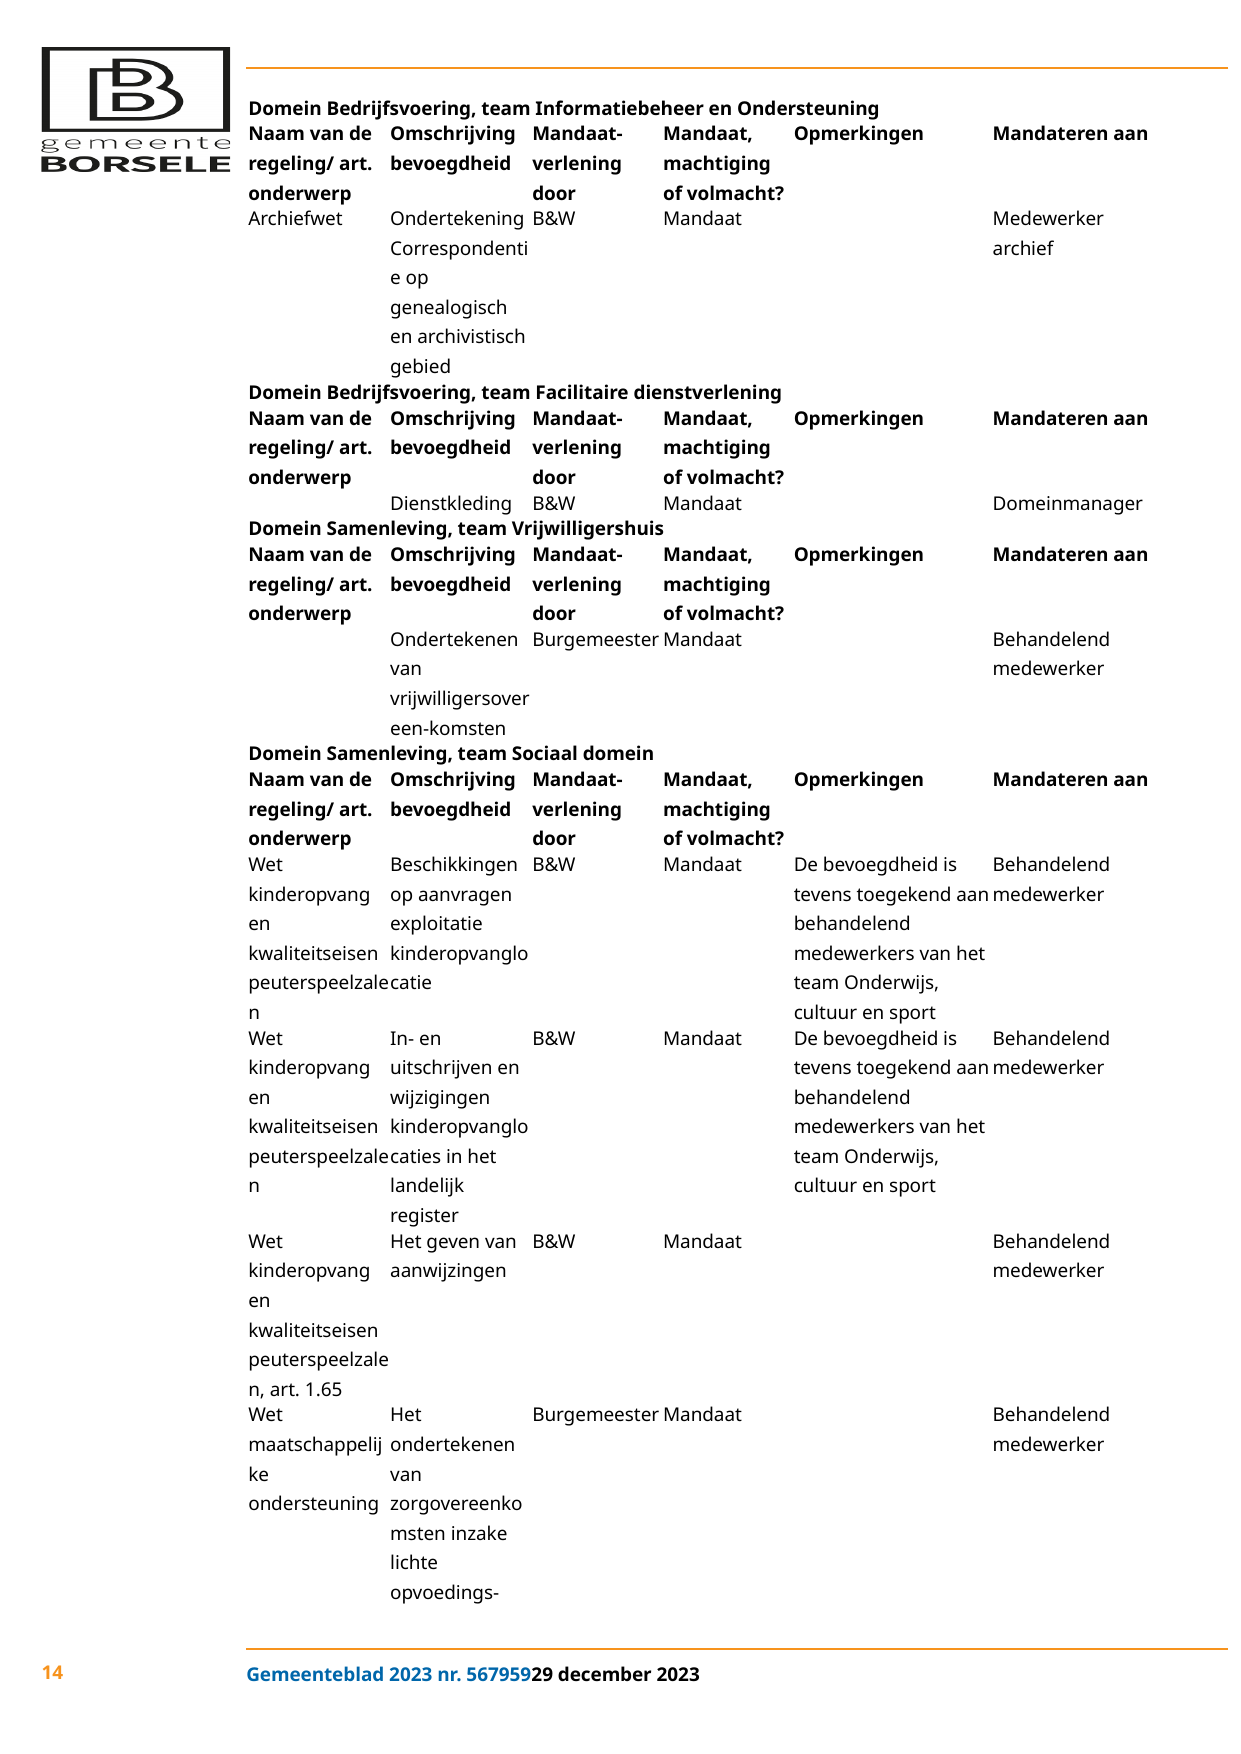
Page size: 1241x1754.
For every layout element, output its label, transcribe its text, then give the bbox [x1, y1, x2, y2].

table_cell Mandateren aan [993, 405, 1152, 490]
table_cell Opmerkingen [794, 121, 992, 205]
table_cell B&W [532, 1025, 663, 1228]
table_cell Naam van de regeling/ art. onderwerp [248, 405, 390, 490]
table_cell Mandateren aan [993, 121, 1152, 205]
table_cell Naam van de regeling/ art. onderwerp [248, 541, 390, 626]
table_cell B&W [532, 490, 663, 515]
table_cell [794, 490, 992, 515]
table_cell Het geven van aanwijzingen [390, 1228, 532, 1402]
table_cell Mandaat, machtiging of volmacht? [663, 766, 793, 851]
table_cell [794, 1402, 992, 1605]
table_cell Wet kinderopvang en kwaliteitseisen peuterspeelzalen [248, 1025, 390, 1228]
table_cell Domein Bedrijfsvoering, team Informatiebeheer en Ondersteuning [248, 95, 1152, 121]
table_cell B&W [532, 205, 663, 379]
table_cell [794, 205, 992, 379]
table_cell Domeinmanager [993, 490, 1152, 515]
table_cell B&W [532, 851, 663, 1025]
table_cell Omschrijving bevoegdheid [390, 541, 532, 626]
table_cell Behandelend medewerker [993, 1402, 1152, 1605]
picture [41, 47, 231, 172]
table_cell Naam van de regeling/ art. onderwerp [248, 121, 390, 205]
table_cell Mandaat, machtiging of volmacht? [663, 541, 793, 626]
table_cell Behandelend medewerker [993, 626, 1152, 741]
table_cell De bevoegdheid is tevens toegekend aan behandelend medewerkers van het team Onderwijs, cultuur en sport [794, 851, 992, 1025]
table_cell Behandelend medewerker [993, 1025, 1152, 1228]
table_cell Mandaat-verlening door [532, 405, 663, 490]
table_cell Mandaat [663, 851, 793, 1025]
table_cell Burgemeester [532, 626, 663, 741]
table_cell Mandaat-verlening door [532, 121, 663, 205]
table_cell Omschrijving bevoegdheid [390, 766, 532, 851]
table_cell Mandaat [663, 626, 793, 741]
table_cell Burgemeester [532, 1402, 663, 1605]
table_cell Domein Bedrijfsvoering, team Facilitaire dienstverlening [248, 379, 1152, 405]
table_cell Opmerkingen [794, 766, 992, 851]
table_cell Behandelend medewerker [993, 851, 1152, 1025]
table_cell Mandaat [663, 1025, 793, 1228]
table_cell De bevoegdheid is tevens toegekend aan behandelend medewerkers van het team Onderwijs, cultuur en sport [794, 1025, 992, 1228]
table_cell Beschikkingen op aanvragen exploitatie kinderopvanglocatie [390, 851, 532, 1025]
table_cell Opmerkingen [794, 405, 992, 490]
table_cell Ondertekening Correspondentie op genealogisch en archivistisch gebied [390, 205, 532, 379]
table_cell Dienstkleding [390, 490, 532, 515]
table_cell Domein Samenleving, team Sociaal domein [248, 741, 1152, 766]
table_cell Ondertekenen van vrijwilligersovereen-komsten [390, 626, 532, 741]
table_cell Omschrijving bevoegdheid [390, 405, 532, 490]
table_cell Opmerkingen [794, 541, 992, 626]
table_cell Omschrijving bevoegdheid [390, 121, 532, 205]
table_cell B&W [532, 1228, 663, 1402]
table_cell Domein Samenleving, team Vrijwilligershuis [248, 515, 1152, 541]
table_cell Behandelend medewerker [993, 1228, 1152, 1402]
table_cell [794, 1228, 992, 1402]
table_cell In- en uitschrijven en wijzigingen kinderopvanglocaties in het landelijk register [390, 1025, 532, 1228]
table_cell Mandaat [663, 490, 793, 515]
table_cell [794, 626, 992, 741]
table_cell Wet kinderopvang en kwaliteitseisen peuterspeelzalen, art. 1.65 [248, 1228, 390, 1402]
table_cell [248, 626, 390, 741]
table_cell Mandaat [663, 205, 793, 379]
table_cell Mandateren aan [993, 766, 1152, 851]
table_cell Mandaat [663, 1402, 793, 1605]
table_cell Mandaat, machtiging of volmacht? [663, 121, 793, 205]
table_cell Mandaat [663, 1228, 793, 1402]
table_cell [248, 490, 390, 515]
table_cell Het ondertekenen van zorgovereenkomsten inzake lichte opvoedings- [390, 1402, 532, 1605]
table_cell Mandateren aan [993, 541, 1152, 626]
table_cell Naam van de regeling/ art. onderwerp [248, 766, 390, 851]
table_cell Mandaat, machtiging of volmacht? [663, 405, 793, 490]
table_cell Wet kinderopvang en kwaliteitseisen peuterspeelzalen [248, 851, 390, 1025]
table_cell Wet maatschappelijke ondersteuning [248, 1402, 390, 1605]
table_cell Medewerker archief [993, 205, 1152, 379]
table_cell Mandaat-verlening door [532, 766, 663, 851]
table_cell Mandaat- verlening door [532, 541, 663, 626]
table_cell Archiefwet [248, 205, 390, 379]
